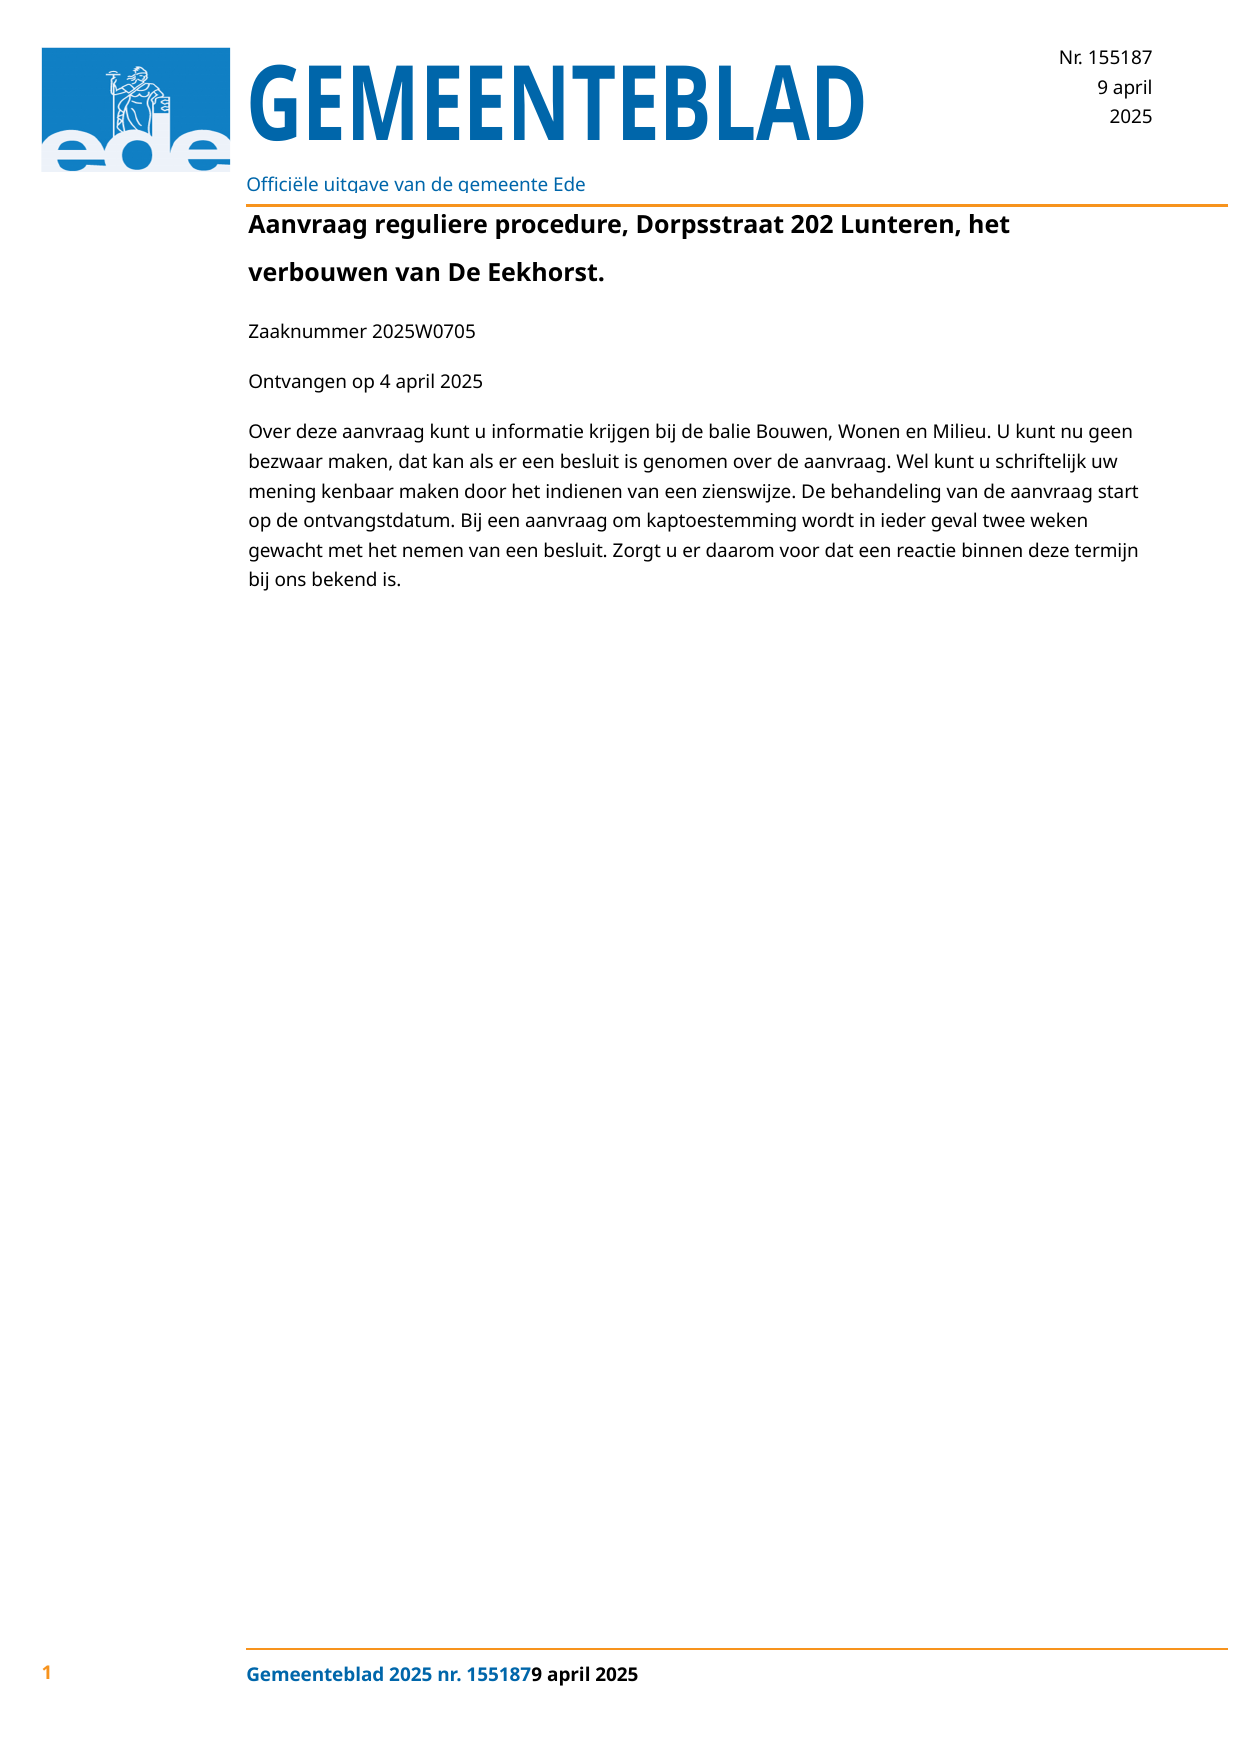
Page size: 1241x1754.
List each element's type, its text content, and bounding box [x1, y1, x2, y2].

picture [41, 47, 231, 172]
text Aanvraag reguliere procedure, Dorpsstraat 202 Lunteren, het verbouwen van De Eekhorst. [248, 207, 1152, 288]
text Ontvangen op 4 april 2025 [248, 368, 1152, 394]
text Over deze aanvraag kunt u informatie krijgen bij de balie Bouwen, Wonen en Milieu. U kunt nu geen bezwaar maken, dat kan als er een besluit is genomen over de aanvraag. Wel kunt u schriftelijk uw mening kenbaar maken door het indienen van een zienswijze. De behandeling van de aanvraag start op de ontvangstdatum. Bij een aanvraag om kaptoestemming wordt in ieder geval twee weken gewacht met het nemen van een besluit. Zorgt u er daarom voor dat een reactie binnen deze termijn bij ons bekend is. [248, 419, 1152, 592]
text Zaaknummer 2025W0705 [248, 318, 1152, 344]
